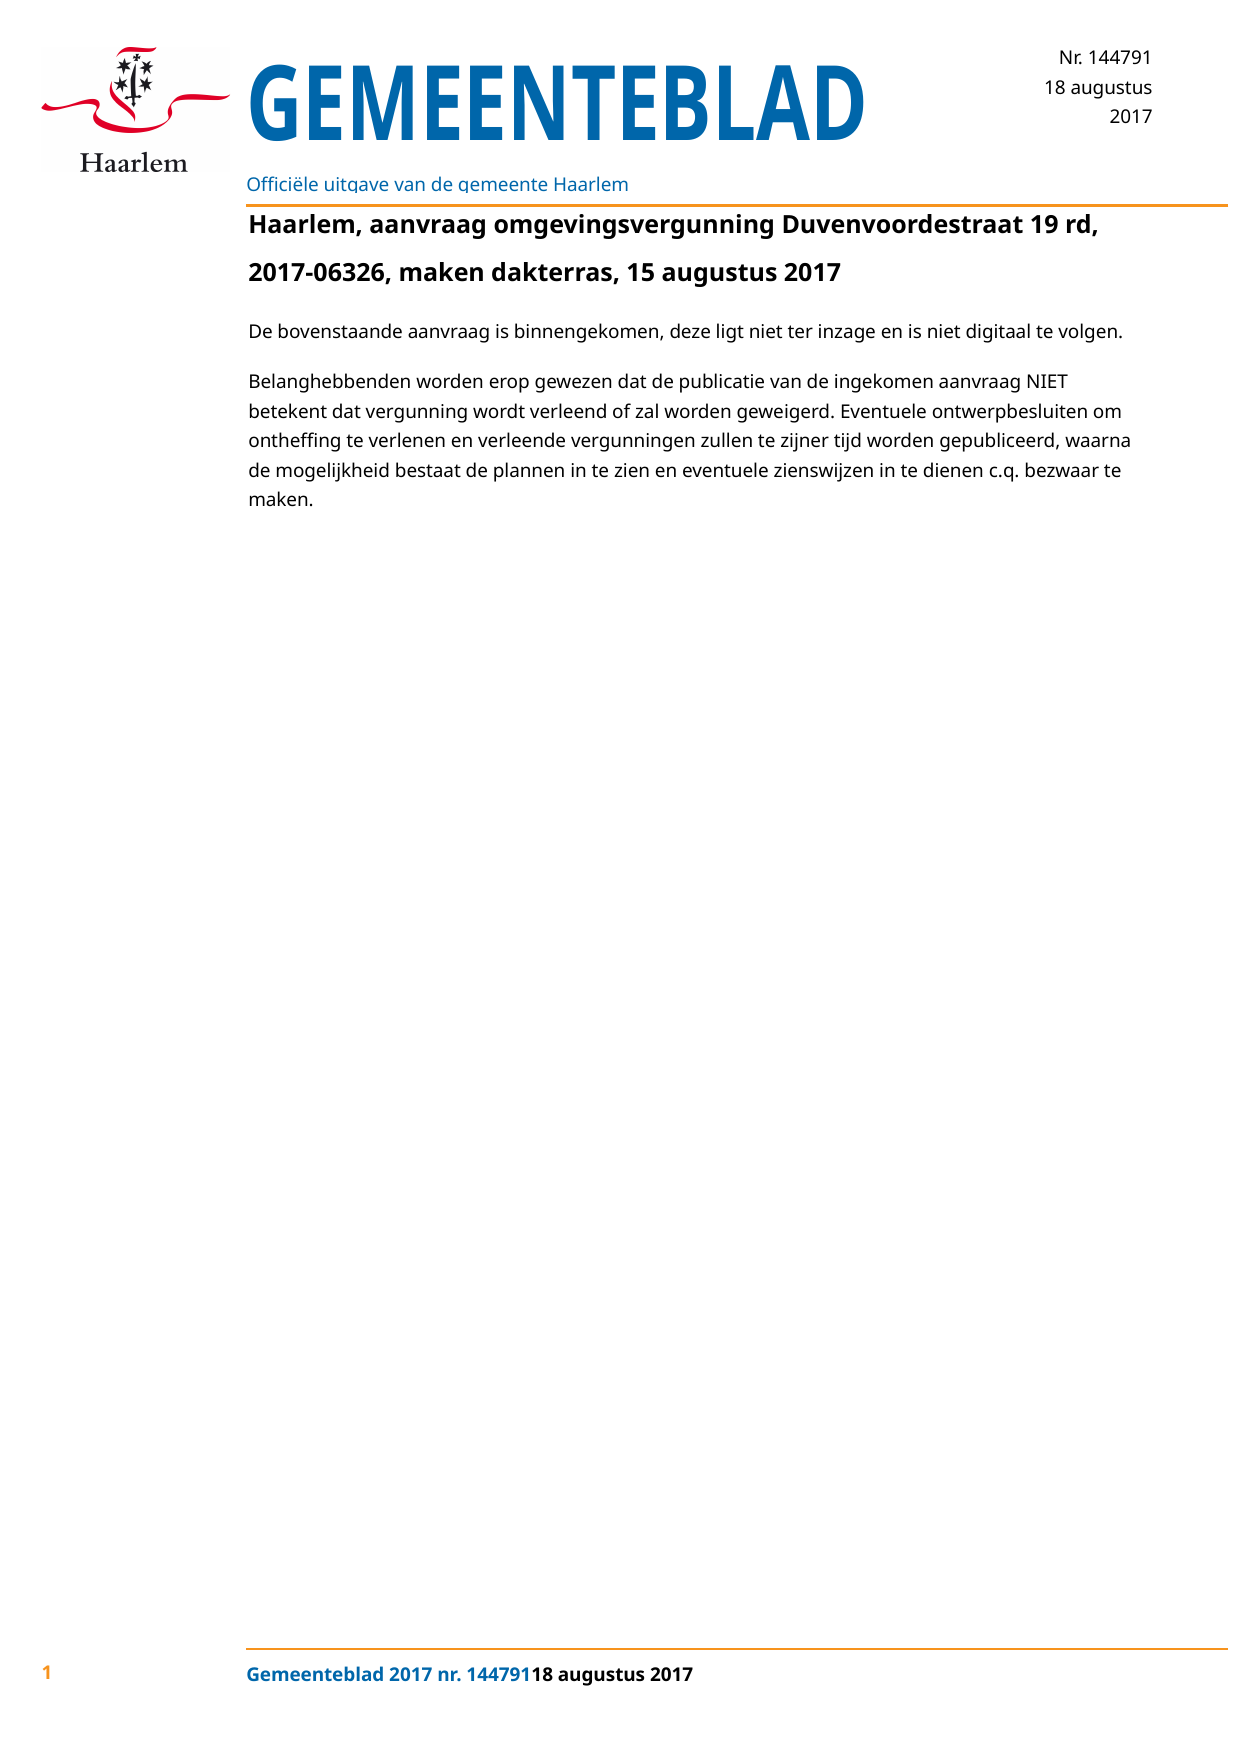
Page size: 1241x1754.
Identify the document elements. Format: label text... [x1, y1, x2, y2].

text Haarlem, aanvraag omgevingsvergunning Duvenvoordestraat 19 rd, 2017-06326, maken dakterras, 15 augustus 2017 [248, 207, 1152, 288]
text De bovenstaande aanvraag is binnengekomen, deze ligt niet ter inzage en is niet digitaal te volgen. [248, 318, 1152, 344]
text Belanghebbenden worden erop gewezen dat de publicatie van de ingekomen aanvraag NIET betekent dat vergunning wordt verleend of zal worden geweigerd. Eventuele ontwerpbesluiten om ontheffing te verlenen en verleende vergunningen zullen te zijner tijd worden gepubliceerd, waarna de mogelijkheid bestaat de plannen in te zien en eventuele zienswijzen in te dienen c.q. bezwaar te maken. [248, 368, 1152, 512]
picture [41, 47, 231, 172]
